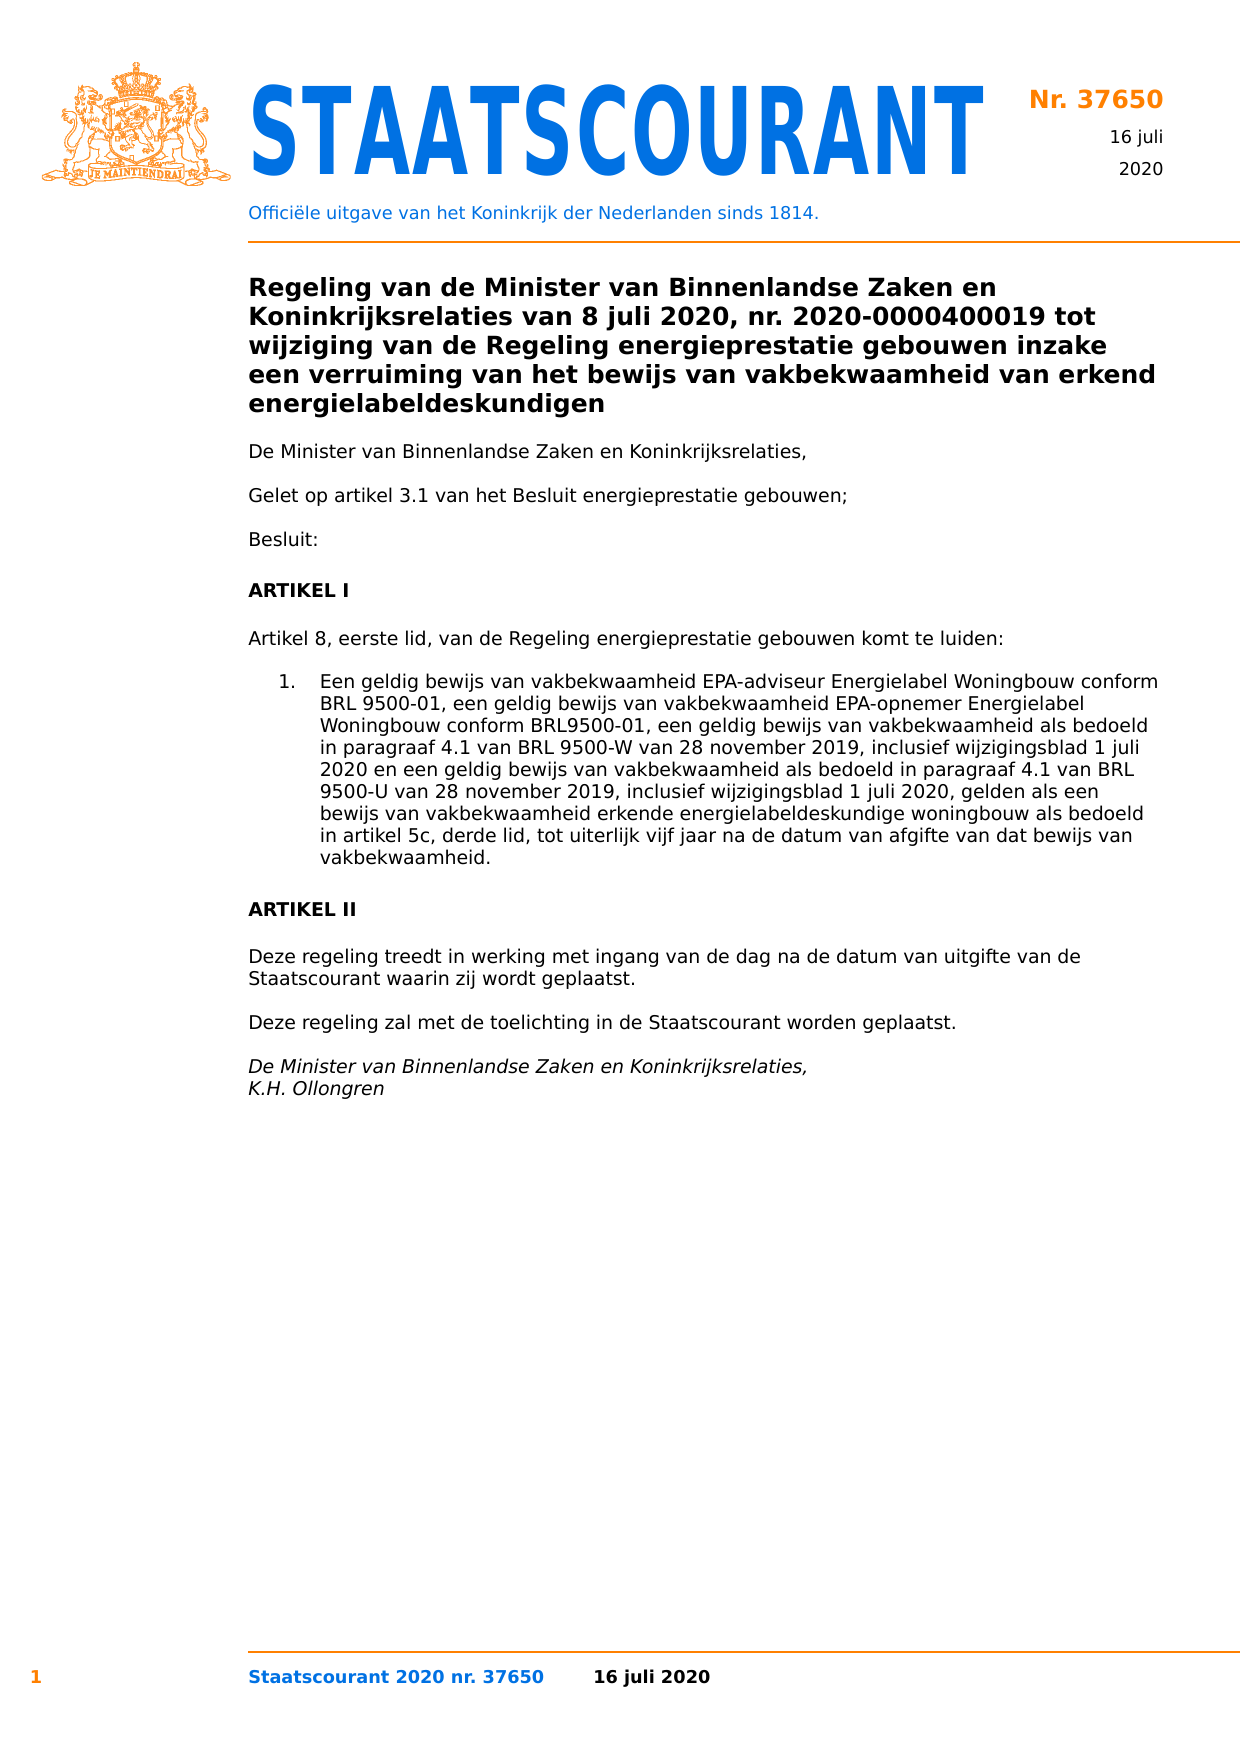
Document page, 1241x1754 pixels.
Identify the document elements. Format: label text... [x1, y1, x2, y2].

table_header [25, 62, 248, 241]
table_header Nr. 37650 [998, 62, 1240, 121]
subtitle Regeling van de Minister van Binnenlandse Zaken en Koninkrijksrelaties van 8 juli 2020, nr. 2020-0000400019 tot wijziging van de Regeling energieprestatie gebouwen inzake een verruiming van het bewijs van vakbekwaamheid van erkend energielabeldeskundigen [248, 273, 1163, 419]
text Deze regeling zal met de toelichting in de Staatscourant worden geplaatst. [248, 1012, 1163, 1034]
subtitle ARTIKEL I [248, 580, 1163, 602]
text Deze regeling treedt in werking met ingang van de dag na de datum van uitgifte van de Staatscourant waarin zij wordt geplaatst. [248, 946, 1163, 990]
text Gelet op artikel 3.1 van het Besluit energieprestatie gebouwen; [248, 484, 1163, 507]
picture [41, 62, 231, 186]
table_cell 2020 [998, 153, 1240, 203]
text Artikel 8, eerste lid, van de Regeling energieprestatie gebouwen komt te luiden: [248, 627, 1163, 649]
subtitle ARTIKEL II [248, 899, 1163, 921]
table_cell 16 juli [998, 121, 1240, 153]
text Besluit: [248, 528, 1163, 550]
text 1. Een geldig bewijs van vakbekwaamheid EPA-adviseur Energielabel Woningbouw conform BRL 9500-01, een geldig bewijs van vakbekwaamheid EPA-opnemer Energielabel Woningbouw conform BRL9500-01, een geldig bewijs van vakbekwaamheid als bedoeld in paragraaf 4.1 van BRL 9500-W van 28 november 2019, inclusief wijzigingsblad 1 juli 2020 en een geldig bewijs van vakbekwaamheid als bedoeld in paragraaf 4.1 van BRL 9500-U van 28 november 2019, inclusief wijzigingsblad 1 juli 2020, gelden als een bewijs van vakbekwaamheid erkende energielabeldeskundige woningbouw als bedoeld in artikel 5c, derde lid, tot uiterlijk vijf jaar na de datum van afgifte van dat bewijs van vakbekwaamheid. [278, 671, 1163, 869]
table_cell Officiële uitgave van het Koninkrijk der Nederlanden sinds 1814. [248, 203, 1240, 241]
text De Minister van Binnenlandse Zaken en Koninkrijksrelaties, K.H. Ollongren [248, 1056, 1163, 1100]
text De Minister van Binnenlandse Zaken en Koninkrijksrelaties, [248, 441, 1163, 463]
table_header STAATSCOURANT [248, 62, 998, 203]
